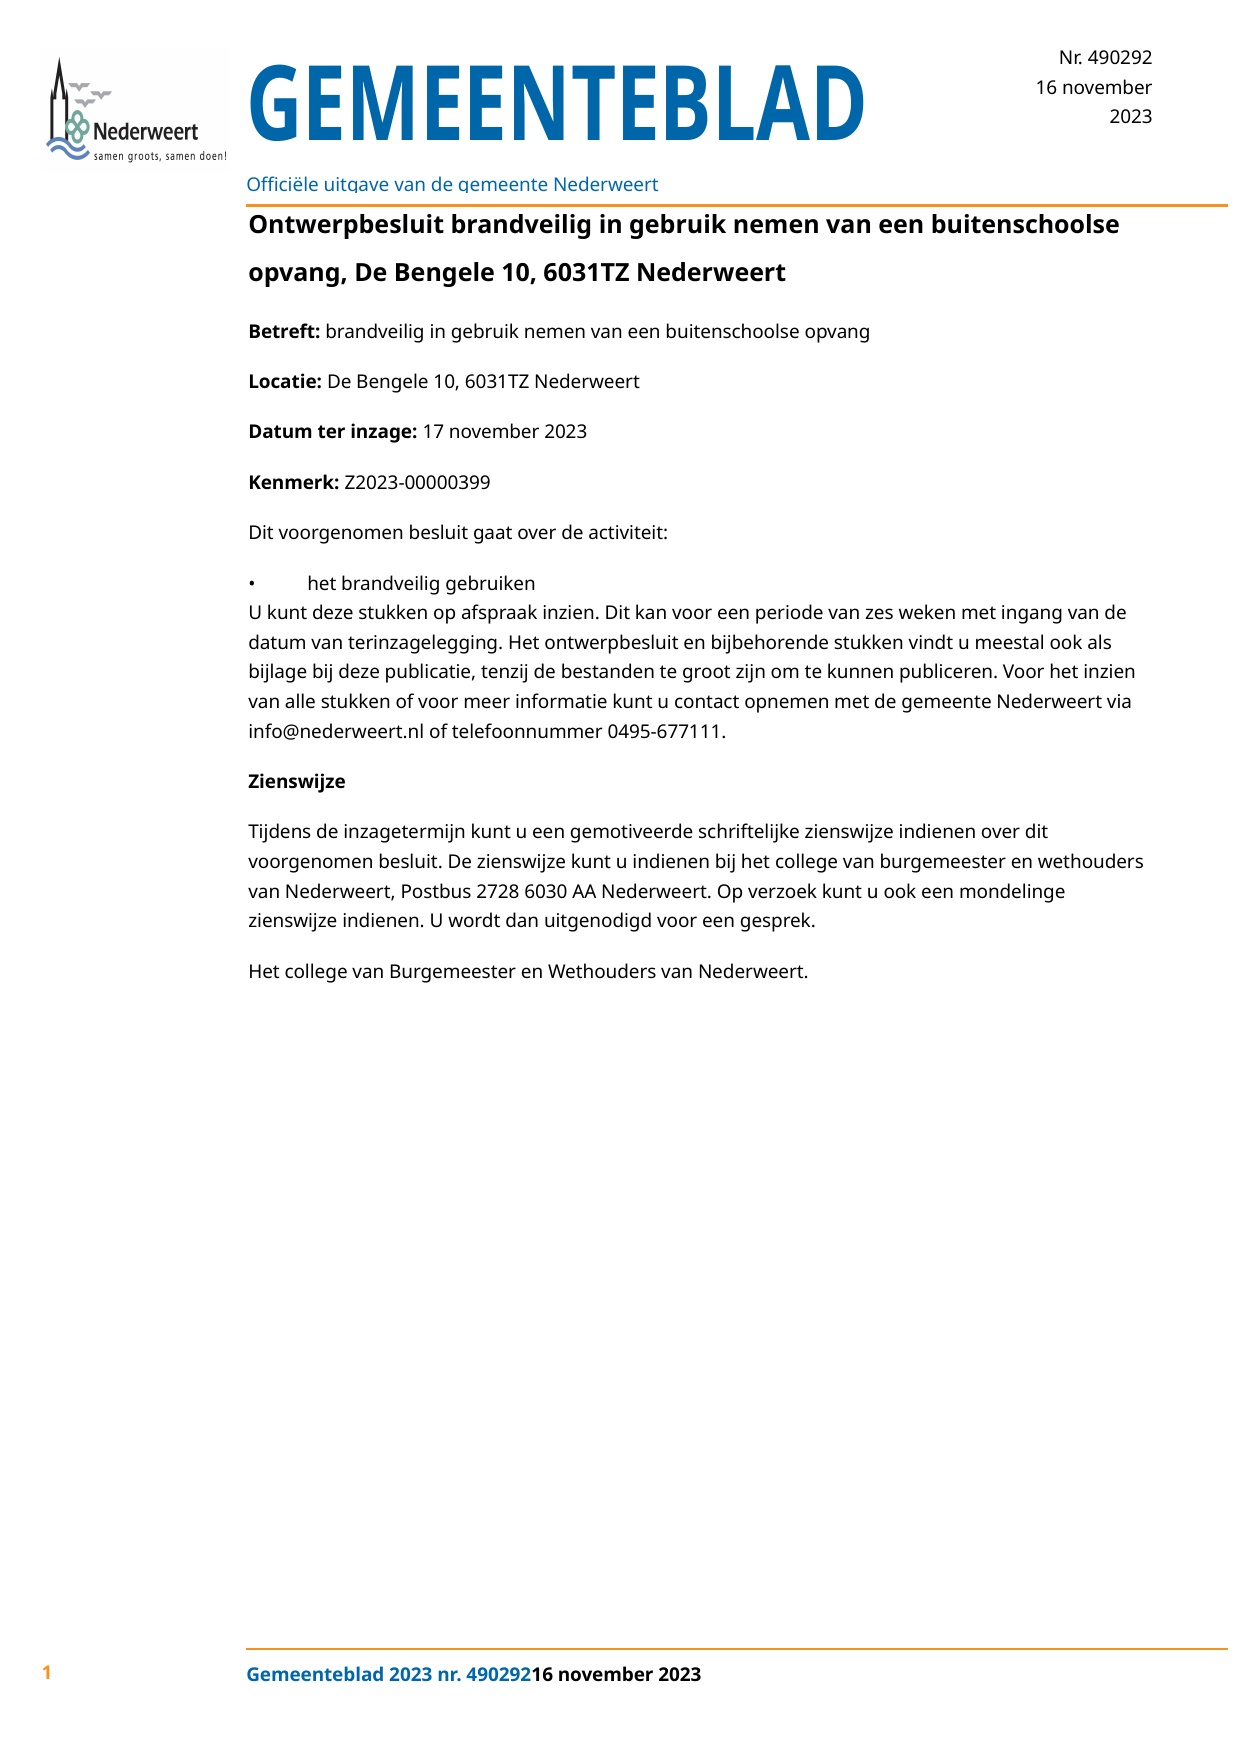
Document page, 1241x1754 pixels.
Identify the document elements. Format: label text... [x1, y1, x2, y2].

text U kunt deze stukken op afspraak inzien. Dit kan voor een periode van zes weken met ingang van de datum van terinzagelegging. Het ontwerpbesluit en bijbehorende stukken vindt u meestal ook als bijlage bij deze publicatie, tenzij de bestanden te groot zijn om te kunnen publiceren. Voor het inzien van alle stukken of voor meer informatie kunt u contact opnemen met de gemeente Nederweert via info@nederweert.nl of telefoonnummer 0495-677111. [248, 599, 1152, 744]
picture [41, 47, 231, 172]
text Kenmerk: Z2023-00000399 [248, 469, 1152, 495]
text Locatie: De Bengele 10, 6031TZ Nederweert [248, 368, 1152, 394]
text Het college van Burgemeester en Wethouders van Nederweert. [248, 958, 1152, 984]
text Zienswijze [248, 768, 1152, 794]
text Ontwerpbesluit brandveilig in gebruik nemen van een buitenschoolse opvang, De Bengele 10, 6031TZ Nederweert [248, 207, 1152, 288]
text Datum ter inzage: 17 november 2023 [248, 419, 1152, 444]
text Tijdens de inzagetermijn kunt u een gemotiveerde schriftelijke zienswijze indienen over dit voorgenomen besluit. De zienswijze kunt u indienen bij het college van burgemeester en wethouders van Nederweert, Postbus 2728 6030 AA Nederweert. Op verzoek kunt u ook een mondelinge zienswijze indienen. U wordt dan uitgenodigd voor een gesprek. [248, 819, 1152, 933]
text Dit voorgenomen besluit gaat over de activiteit: [248, 519, 1152, 545]
text Betreft: brandveilig in gebruik nemen van een buitenschoolse opvang [248, 318, 1152, 344]
list het brandveilig gebruiken [248, 570, 1152, 596]
